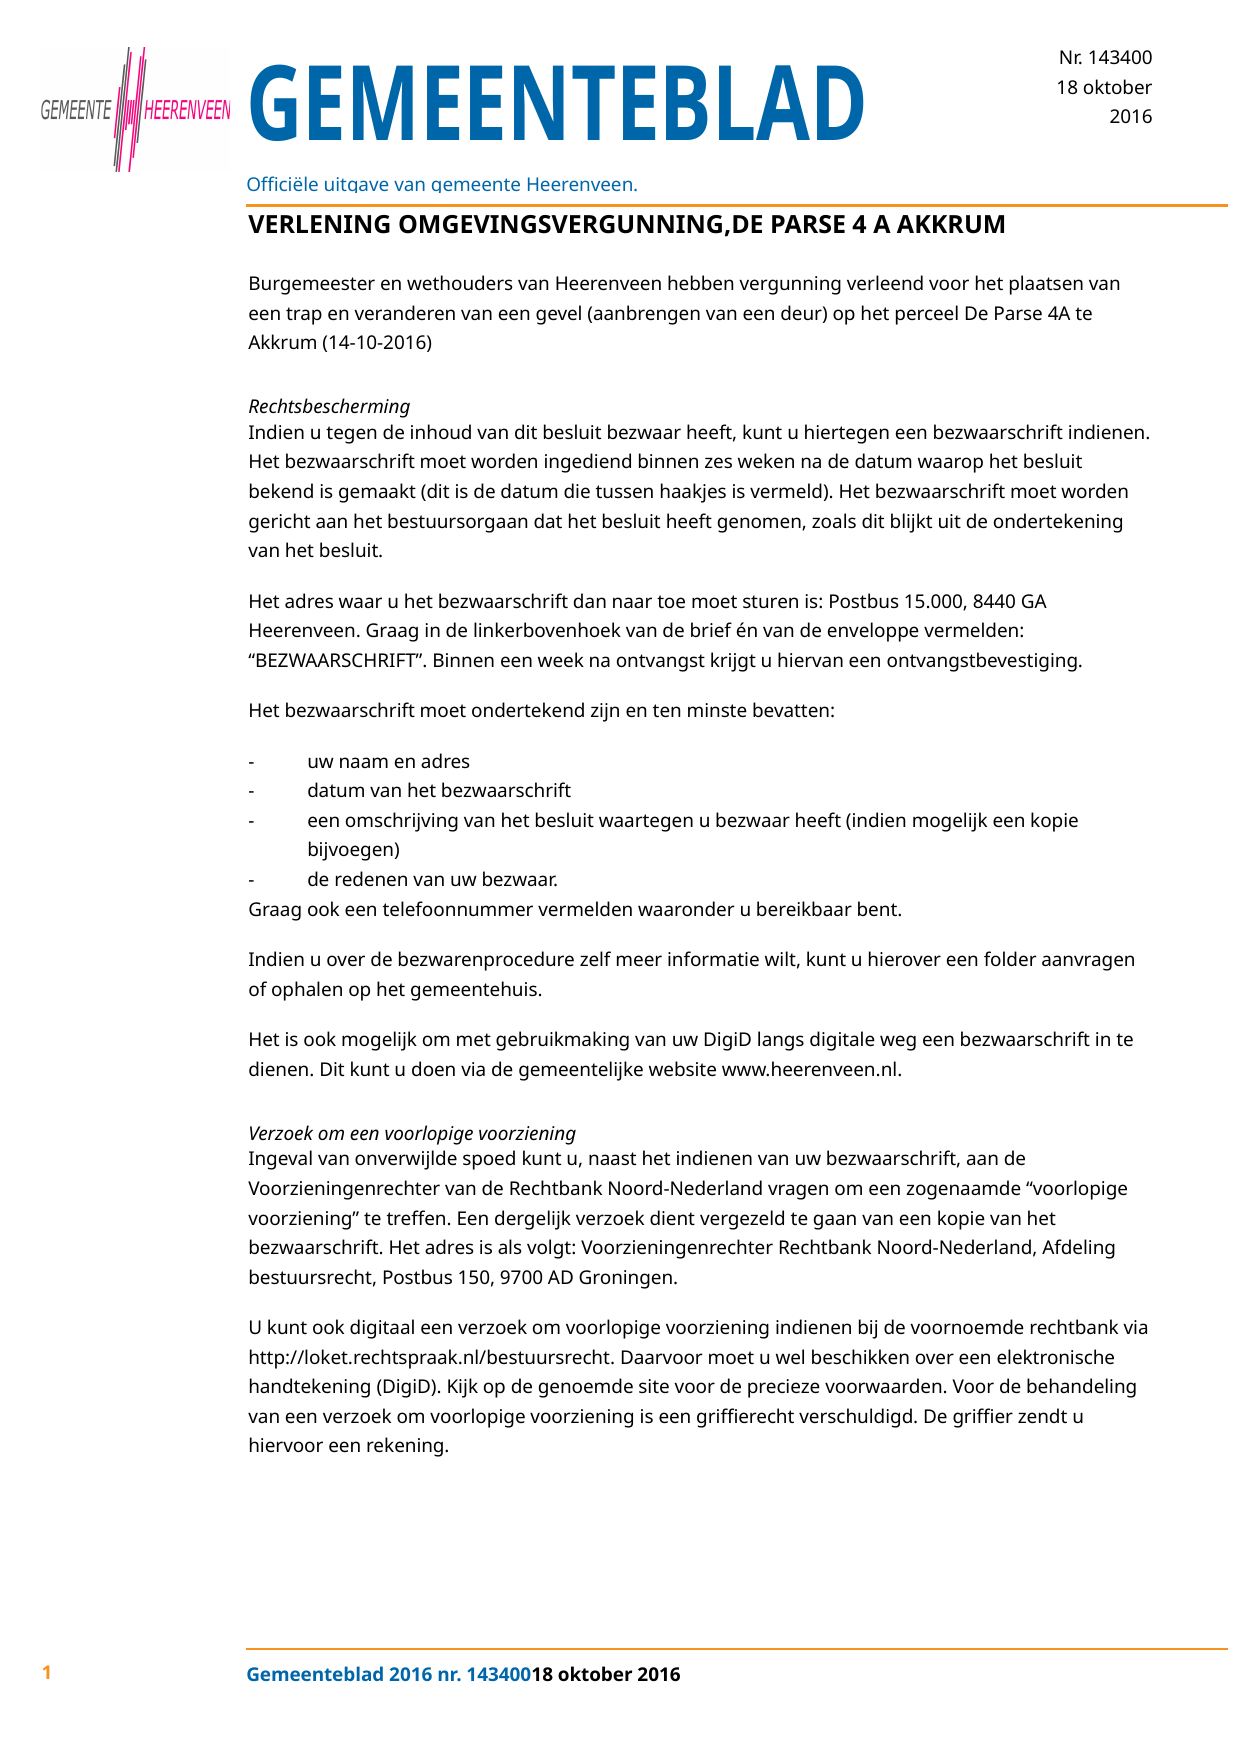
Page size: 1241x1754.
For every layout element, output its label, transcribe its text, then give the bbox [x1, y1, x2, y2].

text U kunt ook digitaal een verzoek om voorlopige voorziening indienen bij de voornoemde rechtbank via http://loket.rechtspraak.nl/bestuursrecht. Daarvoor moet u wel beschikken over een elektronische handtekening (DigiD). Kijk op de genoemde site voor de precieze voorwaarden. Voor de behandeling van een verzoek om voorlopige voorziening is een griffierecht verschuldigd. De griffier zendt u hiervoor een rekening. [248, 1314, 1152, 1458]
text Indien u tegen de inhoud van dit besluit bezwaar heeft, kunt u hiertegen een bezwaarschrift indienen. Het bezwaarschrift moet worden ingediend binnen zes weken na de datum waarop het besluit bekend is gemaakt (dit is de datum die tussen haakjes is vermeld). Het bezwaarschrift moet worden gericht aan het bestuursorgaan dat het besluit heeft genomen, zoals dit blijkt uit de ondertekening van het besluit. [248, 419, 1152, 563]
text Graag ook een telefoonnummer vermelden waaronder u bereikbaar bent. [248, 896, 1152, 922]
text Burgemeester en wethouders van Heerenveen hebben vergunning verleend voor het plaatsen van een trap en veranderen van een gevel (aanbrengen van een deur) op het perceel De Parse 4A te Akkrum (14-10-2016) [248, 270, 1152, 355]
text Verzoek om een voorlopige voorziening [248, 1120, 1152, 1146]
picture [41, 47, 231, 172]
list uw naam en adres [248, 748, 1152, 774]
text Ingeval van onverwijlde spoed kunt u, naast het indienen van uw bezwaarschrift, aan de Voorzieningenrechter van de Rechtbank Noord-Nederland vragen om een zogenaamde “voorlopige voorziening” te treffen. Een dergelijk verzoek dient vergezeld te gaan van een kopie van het bezwaarschrift. Het adres is als volgt: Voorzieningenrechter Rechtbank Noord-Nederland, Afdeling bestuursrecht, Postbus 150, 9700 AD Groningen. [248, 1146, 1152, 1289]
text Het adres waar u het bezwaarschrift dan naar toe moet sturen is: Postbus 15.000, 8440 GA Heerenveen. Graag in de linkerbovenhoek van de brief én van de enveloppe vermelden: “BEZWAARSCHRIFT”. Binnen een week na ontvangst krijgt u hiervan een ontvangstbevestiging. [248, 588, 1152, 673]
text Indien u over de bezwarenprocedure zelf meer informatie wilt, kunt u hierover een folder aanvragen of ophalen op het gemeentehuis. [248, 946, 1152, 1002]
list de redenen van uw bezwaar. [248, 866, 1152, 892]
text VERLENING OMGEVINGSVERGUNNING,DE PARSE 4 A AKKRUM [248, 207, 1152, 241]
list datum van het bezwaarschrift [248, 777, 1152, 803]
text Het bezwaarschrift moet ondertekend zijn en ten minste bevatten: [248, 697, 1152, 723]
text Rechtsbescherming [248, 393, 1152, 419]
text Het is ook mogelijk om met gebruikmaking van uw DigiD langs digitale weg een bezwaarschrift in te dienen. Dit kunt u doen via de gemeentelijke website www.heerenveen.nl. [248, 1026, 1152, 1082]
list een omschrijving van het besluit waartegen u bezwaar heeft (indien mogelijk een kopie bijvoegen) [248, 807, 1152, 862]
